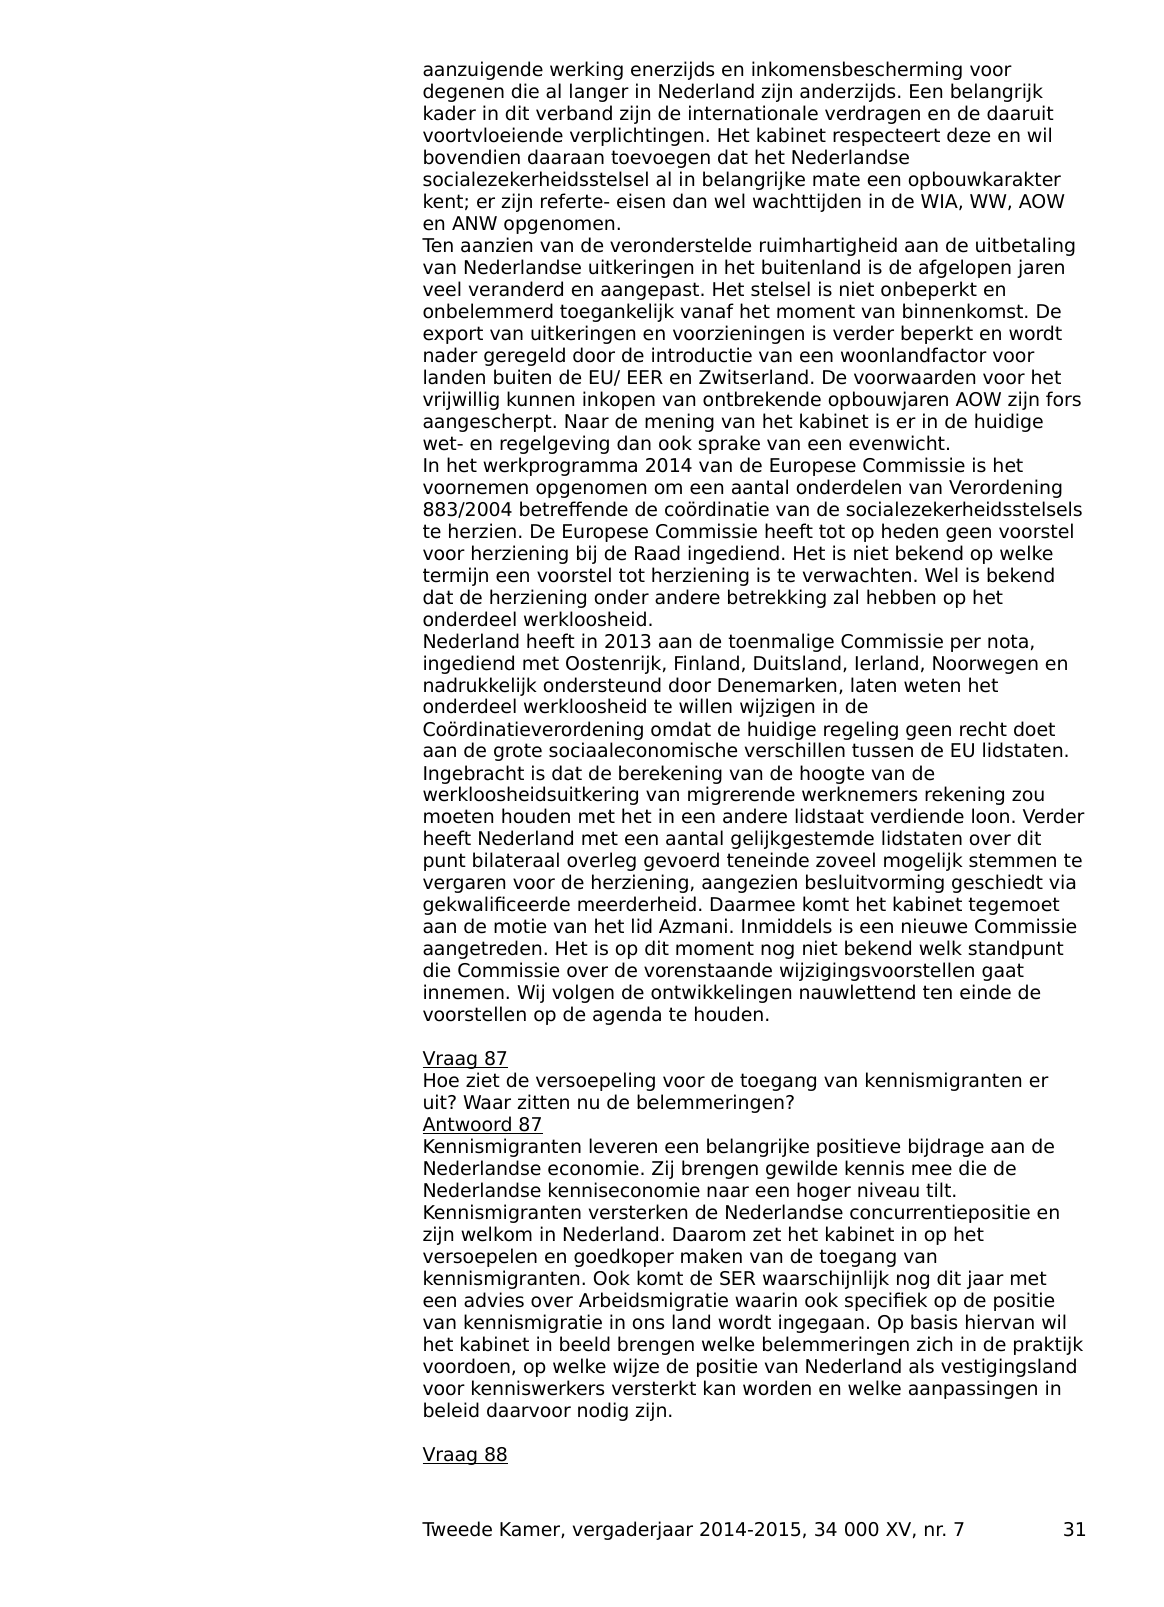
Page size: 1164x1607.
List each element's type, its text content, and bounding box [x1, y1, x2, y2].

text Hoe ziet de versoepeling voor de toegang van kennismigranten er uit? Waar zitten nu de belemmeringen? [422, 1070, 1087, 1114]
text Vraag 87 [422, 1048, 1087, 1070]
text Kennismigranten leveren een belangrijke positieve bijdrage aan de Nederlandse economie. Zij brengen gewilde kennis mee die de Nederlandse kenniseconomie naar een hoger niveau tilt. Kennismigranten versterken de Nederlandse concurrentiepositie en zijn welkom in Nederland. Daarom zet het kabinet in op het versoepelen en goedkoper maken van de toegang van kennismigranten. Ook komt de SER waarschijnlijk nog dit jaar met een advies over Arbeidsmigratie waarin ook specifiek op de positie van kennismigratie in ons land wordt ingegaan. Op basis hiervan wil het kabinet in beeld brengen welke belemmeringen zich in de praktijk voordoen, op welke wijze de positie van Nederland als vestigingsland voor kenniswerkers versterkt kan worden en welke aanpassingen in beleid daarvoor nodig zijn. [422, 1136, 1087, 1422]
text Vraag 88 [422, 1444, 1087, 1466]
text In het werkprogramma 2014 van de Europese Commissie is het voornemen opgenomen om een aantal onderdelen van Verordening 883/2004 betreffende de coördinatie van de socialezekerheidsstelsels te herzien. De Europese Commissie heeft tot op heden geen voorstel voor herziening bij de Raad ingediend. Het is niet bekend op welke termijn een voorstel tot herziening is te verwachten. Wel is bekend dat de herziening onder andere betrekking zal hebben op het onderdeel werkloosheid. [422, 455, 1087, 631]
text Nederland heeft in 2013 aan de toenmalige Commissie per nota, ingediend met Oostenrijk, Finland, Duitsland, Ierland, Noorwegen en nadrukkelijk ondersteund door Denemarken, laten weten het onderdeel werkloosheid te willen wijzigen in de Coördinatieverordening omdat de huidige regeling geen recht doet aan de grote sociaaleconomische verschillen tussen de EU lidstaten. Ingebracht is dat de berekening van de hoogte van de werkloosheidsuitkering van migrerende werknemers rekening zou moeten houden met het in een andere lidstaat verdiende loon. Verder heeft Nederland met een aantal gelijkgestemde lidstaten over dit punt bilateraal overleg gevoerd teneinde zoveel mogelijk stemmen te vergaren voor de herziening, aangezien besluitvorming geschiedt via gekwalificeerde meerderheid. Daarmee komt het kabinet tegemoet aan de motie van het lid Azmani. Inmiddels is een nieuwe Commissie aangetreden. Het is op dit moment nog niet bekend welk standpunt die Commissie over de vorenstaande wijzigingsvoorstellen gaat innemen. Wij volgen de ontwikkelingen nauwlettend ten einde de voorstellen op de agenda te houden. [422, 631, 1087, 1026]
text Antwoord 87 [422, 1114, 1087, 1136]
text aanzuigende werking enerzijds en inkomensbescherming voor degenen die al langer in Nederland zijn anderzijds. Een belangrijk kader in dit verband zijn de internationale verdragen en de daaruit voortvloeiende verplichtingen. Het kabinet respecteert deze en wil bovendien daaraan toevoegen dat het Nederlandse socialezekerheidsstelsel al in belangrijke mate een opbouwkarakter kent; er zijn referte- eisen dan wel wachttijden in de WIA, WW, AOW en ANW opgenomen. [422, 59, 1087, 235]
text Ten aanzien van de veronderstelde ruimhartigheid aan de uitbetaling van Nederlandse uitkeringen in het buitenland is de afgelopen jaren veel veranderd en aangepast. Het stelsel is niet onbeperkt en onbelemmerd toegankelijk vanaf het moment van binnenkomst. De export van uitkeringen en voorzieningen is verder beperkt en wordt nader geregeld door de introductie van een woonlandfactor voor landen buiten de EU/ EER en Zwitserland. De voorwaarden voor het vrijwillig kunnen inkopen van ontbrekende opbouwjaren AOW zijn fors aangescherpt. Naar de mening van het kabinet is er in de huidige wet- en regelgeving dan ook sprake van een evenwicht. [422, 235, 1087, 455]
